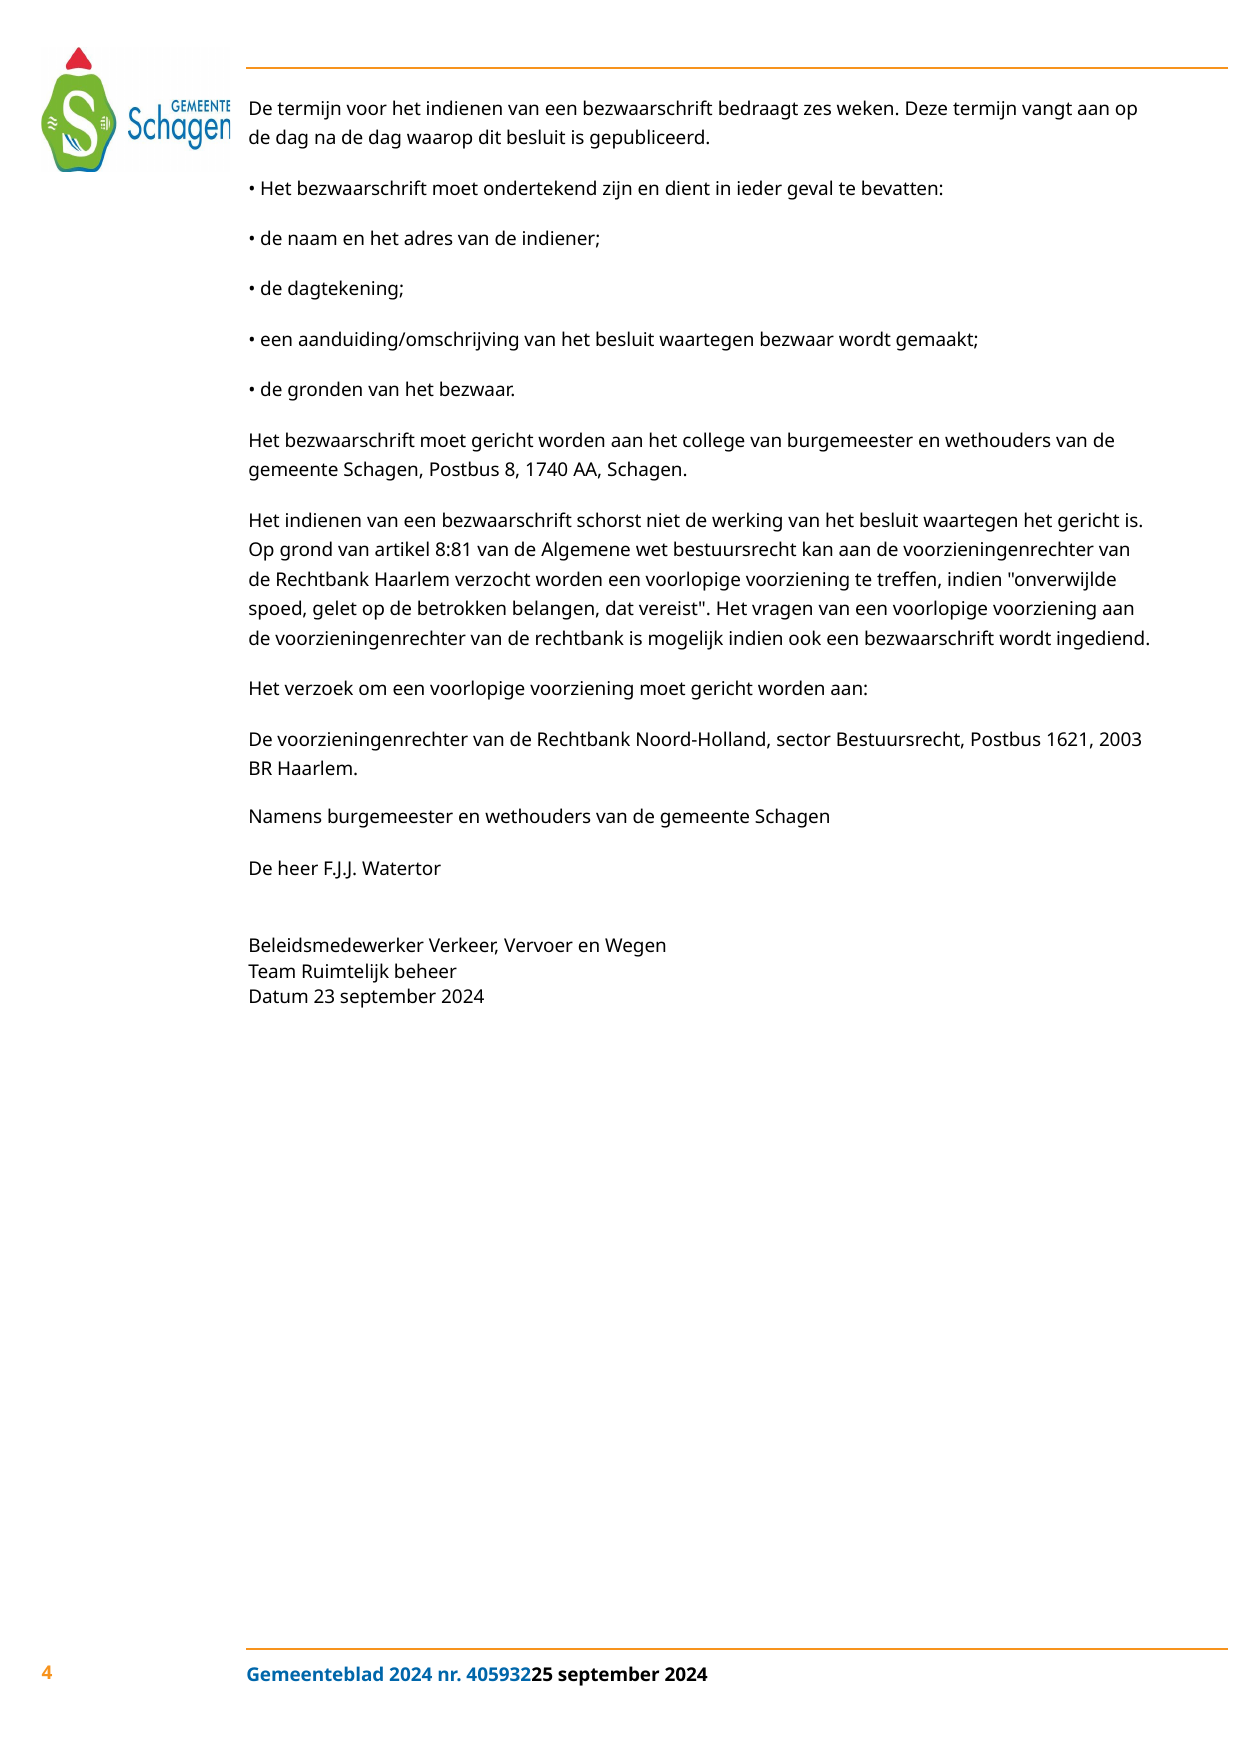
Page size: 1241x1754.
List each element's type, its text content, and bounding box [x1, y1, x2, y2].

text • de dagtekening; [248, 276, 1152, 301]
picture [41, 47, 231, 172]
text • Het bezwaarschrift moet ondertekend zijn en dient in ieder geval te bevatten: [248, 175, 1152, 201]
text De voorzieningenrechter van de Rechtbank Noord-Holland, sector Bestuursrecht, Postbus 1621, 2003 BR Haarlem. [248, 726, 1152, 781]
text Het indienen van een bezwaarschrift schorst niet de werking van het besluit waartegen het gericht is. Op grond van artikel 8:81 van de Algemene wet bestuursrecht kan aan de voorzieningenrechter van de Rechtbank Haarlem verzocht worden een voorlopige voorziening te treffen, indien "onverwijlde spoed, gelet op de betrokken belangen, dat vereist". Het vragen van een voorlopige voorziening aan de voorzieningenrechter van de rechtbank is mogelijk indien ook een bezwaarschrift wordt ingediend. [248, 507, 1152, 651]
text • de naam en het adres van de indiener; [248, 225, 1152, 251]
text Team Ruimtelijk beheer [248, 958, 1152, 983]
text Beleidsmedewerker Verkeer, Vervoer en Wegen [248, 932, 1152, 958]
text De termijn voor het indienen van een bezwaarschrift bedraagt zes weken. Deze termijn vangt aan op de dag na de dag waarop dit besluit is gepubliceerd. [248, 95, 1152, 150]
text • een aanduiding/omschrijving van het besluit waartegen bezwaar wordt gemaakt; [248, 326, 1152, 352]
text De heer F.J.J. Watertor [248, 855, 1152, 881]
text • de gronden van het bezwaar. [248, 376, 1152, 402]
text Datum 23 september 2024 [248, 983, 1152, 1009]
text Namens burgemeester en wethouders van de gemeente Schagen [248, 803, 1152, 829]
text Het bezwaarschrift moet gericht worden aan het college van burgemeester en wethouders van de gemeente Schagen, Postbus 8, 1740 AA, Schagen. [248, 427, 1152, 482]
text Het verzoek om een voorlopige voorziening moet gericht worden aan: [248, 676, 1152, 701]
